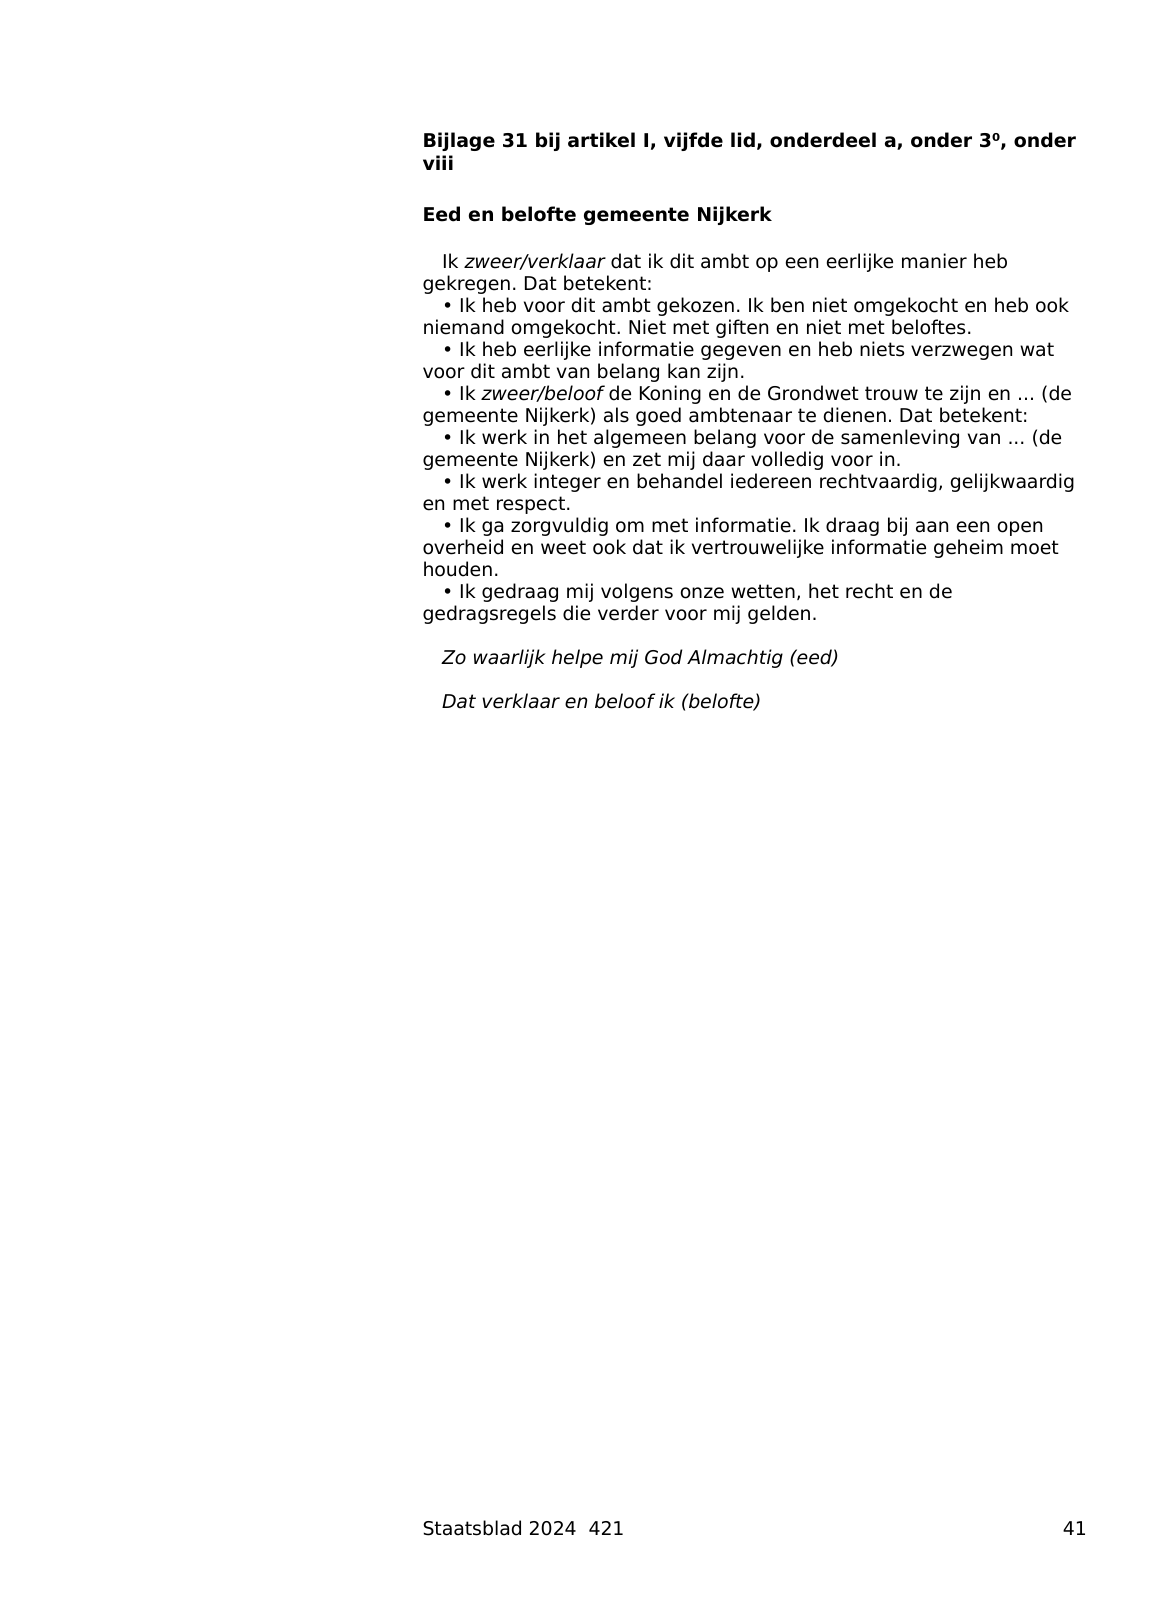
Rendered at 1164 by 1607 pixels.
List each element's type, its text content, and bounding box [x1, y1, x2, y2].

text • Ik gedraag mij volgens onze wetten, het recht en de gedragsregels die verder voor mij gelden. [422, 581, 1087, 625]
text • Ik werk integer en behandel iedereen rechtvaardig, gelijkwaardig en met respect. [422, 471, 1087, 515]
text Zo waarlijk helpe mij God Almachtig (eed) [422, 647, 1087, 669]
text • Ik heb voor dit ambt gekozen. Ik ben niet omgekocht en heb ook niemand omgekocht. Niet met giften en niet met beloftes. [422, 295, 1087, 339]
subtitle Bijlage 31 bij artikel I, vijfde lid, onderdeel a, onder 3⁰, onder viii [422, 130, 1087, 174]
text • Ik ga zorgvuldig om met informatie. Ik draag bij aan een open overheid en weet ook dat ik vertrouwelijke informatie geheim moet houden. [422, 515, 1087, 581]
text Dat verklaar en beloof ik (belofte) [422, 691, 1087, 713]
text Ik zweer/verklaar dat ik dit ambt op een eerlijke manier heb gekregen. Dat betekent: [422, 251, 1087, 295]
text • Ik werk in het algemeen belang voor de samenleving van ... (de gemeente Nijkerk) en zet mij daar volledig voor in. [422, 427, 1087, 471]
subtitle Eed en belofte gemeente Nijkerk [422, 204, 1087, 226]
text • Ik heb eerlijke informatie gegeven en heb niets verzwegen wat voor dit ambt van belang kan zijn. [422, 339, 1087, 383]
text • Ik zweer/beloof de Koning en de Grondwet trouw te zijn en ... (de gemeente Nijkerk) als goed ambtenaar te dienen. Dat betekent: [422, 383, 1087, 427]
